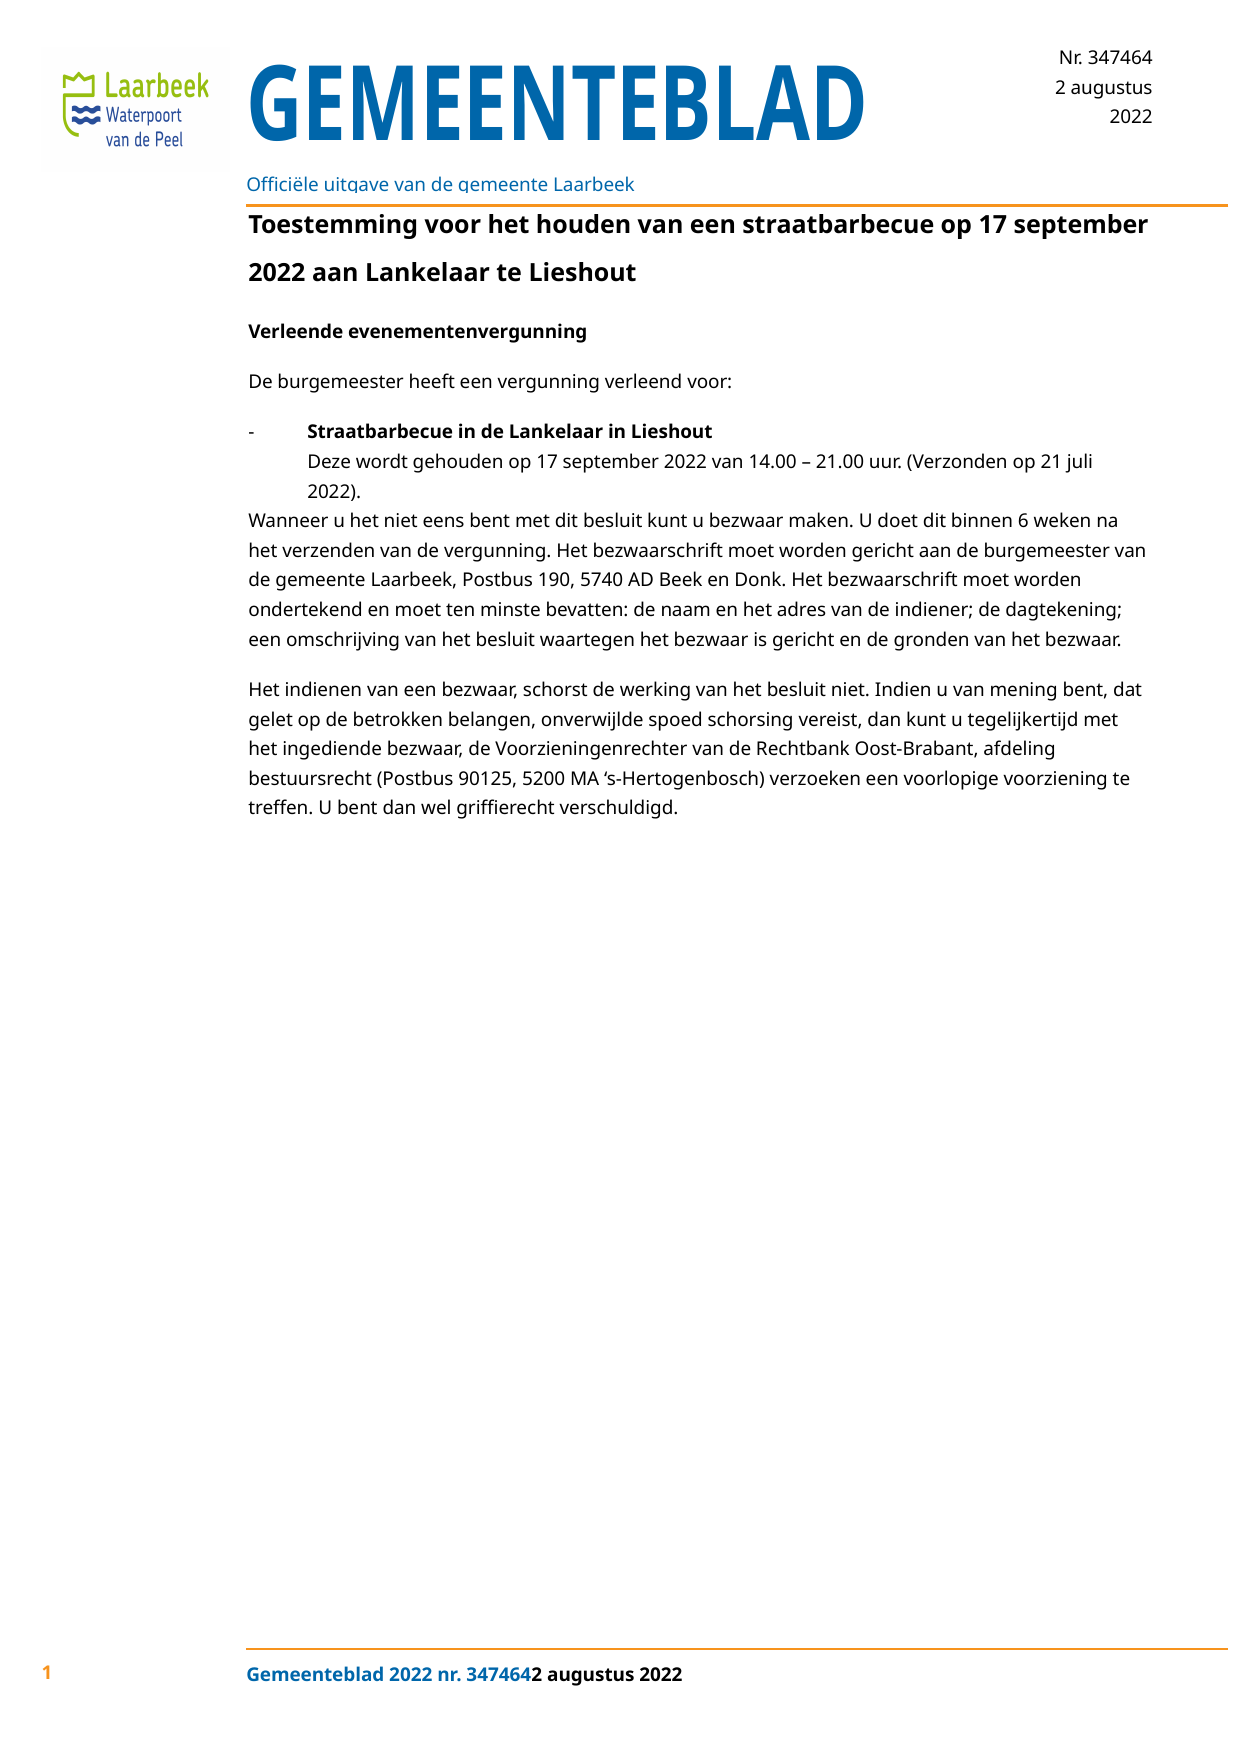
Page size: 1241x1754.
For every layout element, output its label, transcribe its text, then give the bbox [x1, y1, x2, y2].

text De burgemeester heeft een vergunning verleend voor: [248, 368, 1152, 394]
list Deze wordt gehouden op 17 september 2022 van 14.00 – 21.00 uur. (Verzonden op 21 juli 2022). [248, 448, 1152, 504]
text Toestemming voor het houden van een straatbarbecue op 17 september 2022 aan Lankelaar te Lieshout [248, 207, 1152, 288]
text Wanneer u het niet eens bent met dit besluit kunt u bezwaar maken. U doet dit binnen 6 weken na het verzenden van de vergunning. Het bezwaarschrift moet worden gericht aan de burgemeester van de gemeente Laarbeek, Postbus 190, 5740 AD Beek en Donk. Het bezwaarschrift moet worden ondertekend en moet ten minste bevatten: de naam en het adres van de indiener; de dagtekening; een omschrijving van het besluit waartegen het bezwaar is gericht en de gronden van het bezwaar. [248, 507, 1152, 652]
list Straatbarbecue in de Lankelaar in Lieshout [248, 419, 1152, 444]
text Het indienen van een bezwaar, schorst de werking van het besluit niet. Indien u van mening bent, dat gelet op de betrokken belangen, onverwijlde spoed schorsing vereist, dan kunt u tegelijkertijd met het ingediende bezwaar, de Voorzieningenrechter van de Rechtbank Oost-Brabant, afdeling bestuursrecht (Postbus 90125, 5200 MA ‘s-Hertogenbosch) verzoeken een voorlopige voorziening te treffen. U bent dan wel griffierecht verschuldigd. [248, 676, 1152, 820]
picture [41, 47, 231, 172]
text Verleende evenementenvergunning [248, 318, 1152, 344]
